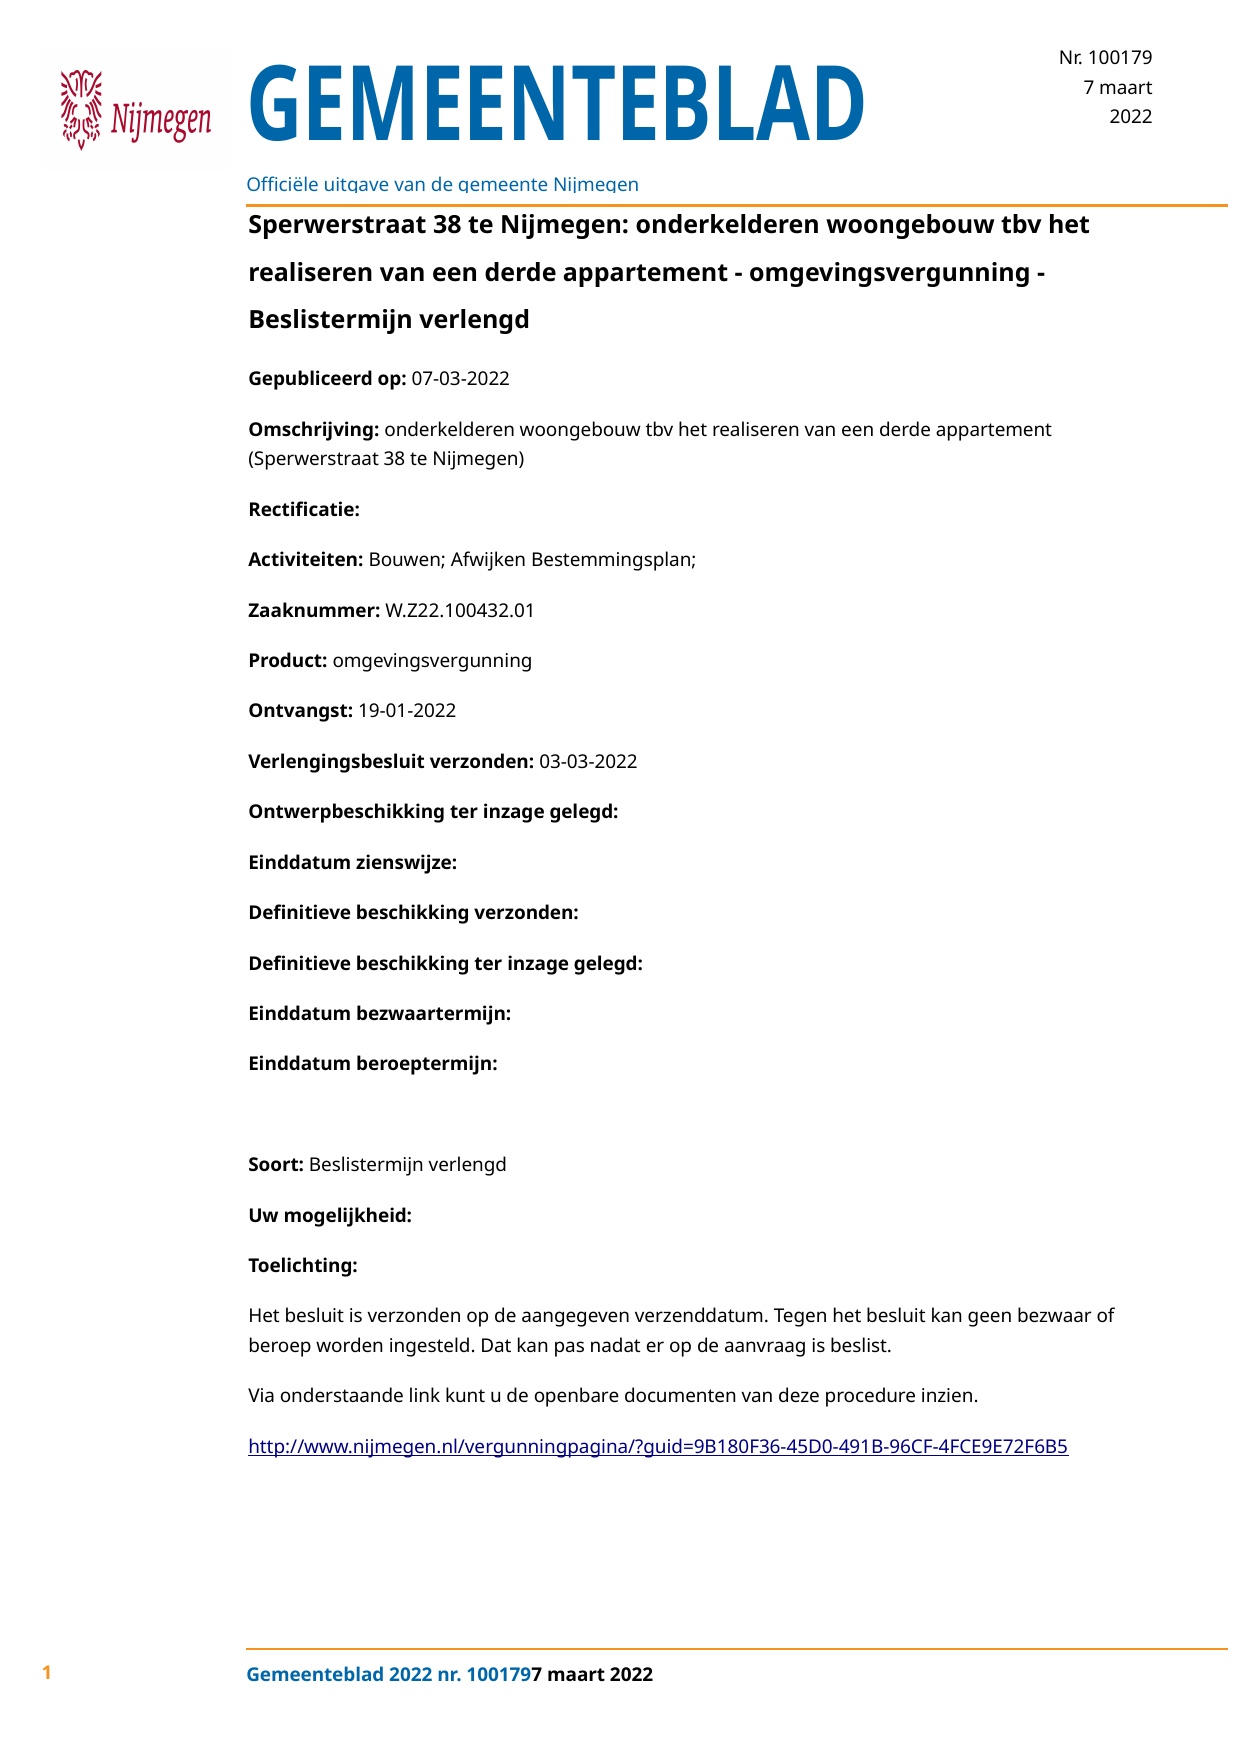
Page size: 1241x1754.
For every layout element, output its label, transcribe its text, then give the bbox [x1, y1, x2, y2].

text Activiteiten: Bouwen; Afwijken Bestemmingsplan; [248, 546, 1152, 572]
text Rectificatie: [248, 496, 1152, 522]
text Einddatum zienswijze: [248, 849, 1152, 874]
text Soort: Beslistermijn verlengd [248, 1151, 1152, 1177]
text Toelichting: [248, 1252, 1152, 1278]
text http://www.nijmegen.nl/vergunningpagina/?guid=9B180F36-45D0-491B-96CF-4FCE9E72F6B5 [248, 1433, 1152, 1459]
text Uw mogelijkheid: [248, 1202, 1152, 1227]
text Zaaknummer: W.Z22.100432.01 [248, 597, 1152, 622]
text Einddatum beroeptermijn: [248, 1051, 1152, 1076]
text Omschrijving: onderkelderen woongebouw tbv het realiseren van een derde appartement (Sperwerstraat 38 te Nijmegen) [248, 416, 1152, 471]
picture [41, 47, 231, 172]
text Product: omgevingsvergunning [248, 647, 1152, 673]
text Het besluit is verzonden op de aangegeven verzenddatum. Tegen het besluit kan geen bezwaar of beroep worden ingesteld. Dat kan pas nadat er op de aanvraag is beslist. [248, 1303, 1152, 1358]
text Via onderstaande link kunt u de openbare documenten van deze procedure inzien. [248, 1383, 1152, 1408]
text Gepubliceerd op: 07-03-2022 [248, 366, 1152, 391]
text Einddatum bezwaartermijn: [248, 1000, 1152, 1026]
text Definitieve beschikking ter inzage gelegd: [248, 950, 1152, 975]
text Sperwerstraat 38 te Nijmegen: onderkelderen woongebouw tbv het realiseren van een derde appartement - omgevingsvergunning - Beslistermijn verlengd [248, 207, 1152, 336]
text Ontwerpbeschikking ter inzage gelegd: [248, 798, 1152, 824]
text Verlengingsbesluit verzonden: 03-03-2022 [248, 748, 1152, 774]
text Ontvangst: 19-01-2022 [248, 698, 1152, 723]
text Definitieve beschikking verzonden: [248, 899, 1152, 925]
